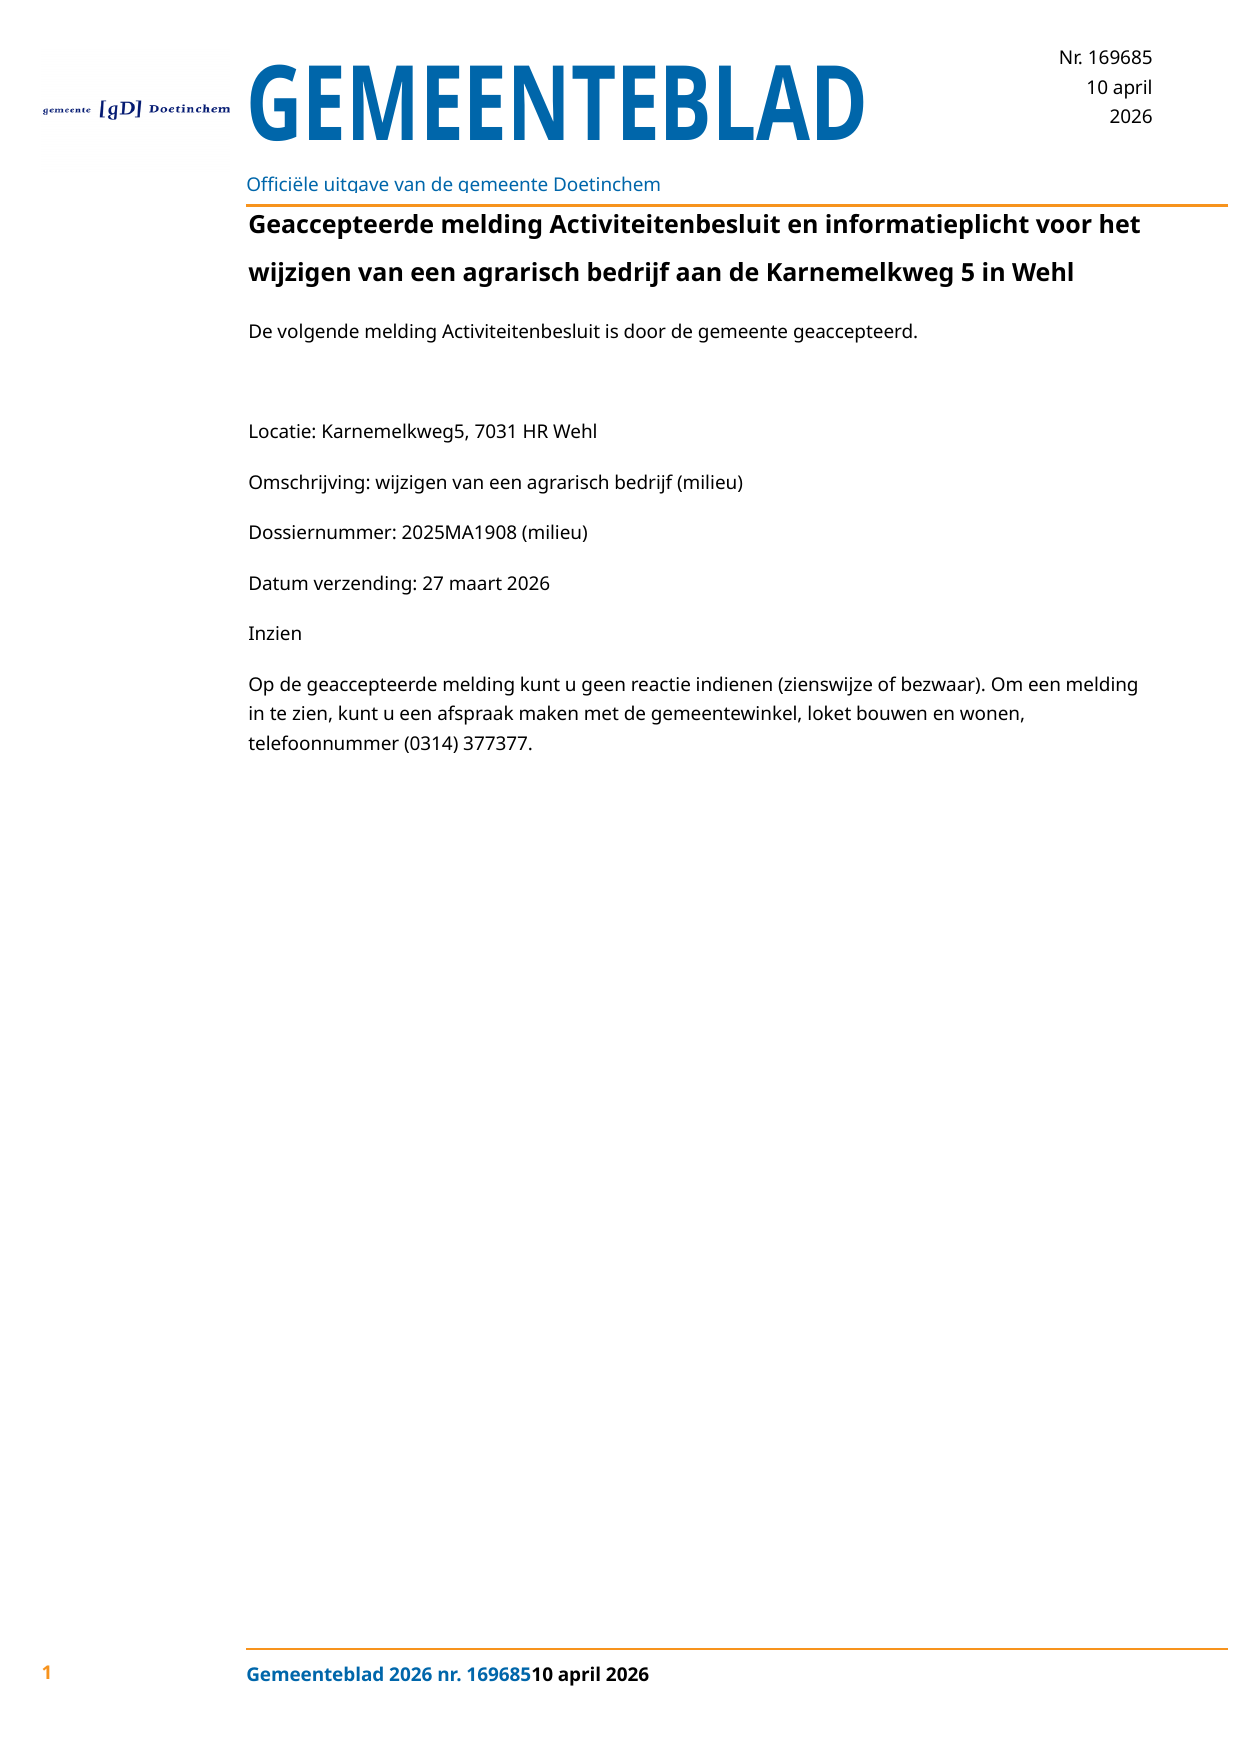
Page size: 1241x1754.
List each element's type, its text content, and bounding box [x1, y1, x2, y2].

text Dossiernummer: 2025MA1908 (milieu) [248, 519, 1152, 545]
text Omschrijving: wijzigen van een agrarisch bedrijf (milieu) [248, 469, 1152, 495]
text Op de geaccepteerde melding kunt u geen reactie indienen (zienswijze of bezwaar). Om een melding in te zien, kunt u een afspraak maken met de gemeentewinkel, loket bouwen en wonen, telefoonnummer (0314) 377377. [248, 671, 1152, 756]
text De volgende melding Activiteitenbesluit is door de gemeente geaccepteerd. [248, 318, 1152, 344]
text Geaccepteerde melding Activiteitenbesluit en informatieplicht voor het wijzigen van een agrarisch bedrijf aan de Karnemelkweg 5 in Wehl [248, 207, 1152, 288]
text Inzien [248, 620, 1152, 646]
text Locatie: Karnemelkweg5, 7031 HR Wehl [248, 419, 1152, 444]
text Datum verzending: 27 maart 2026 [248, 570, 1152, 596]
picture [41, 47, 231, 172]
